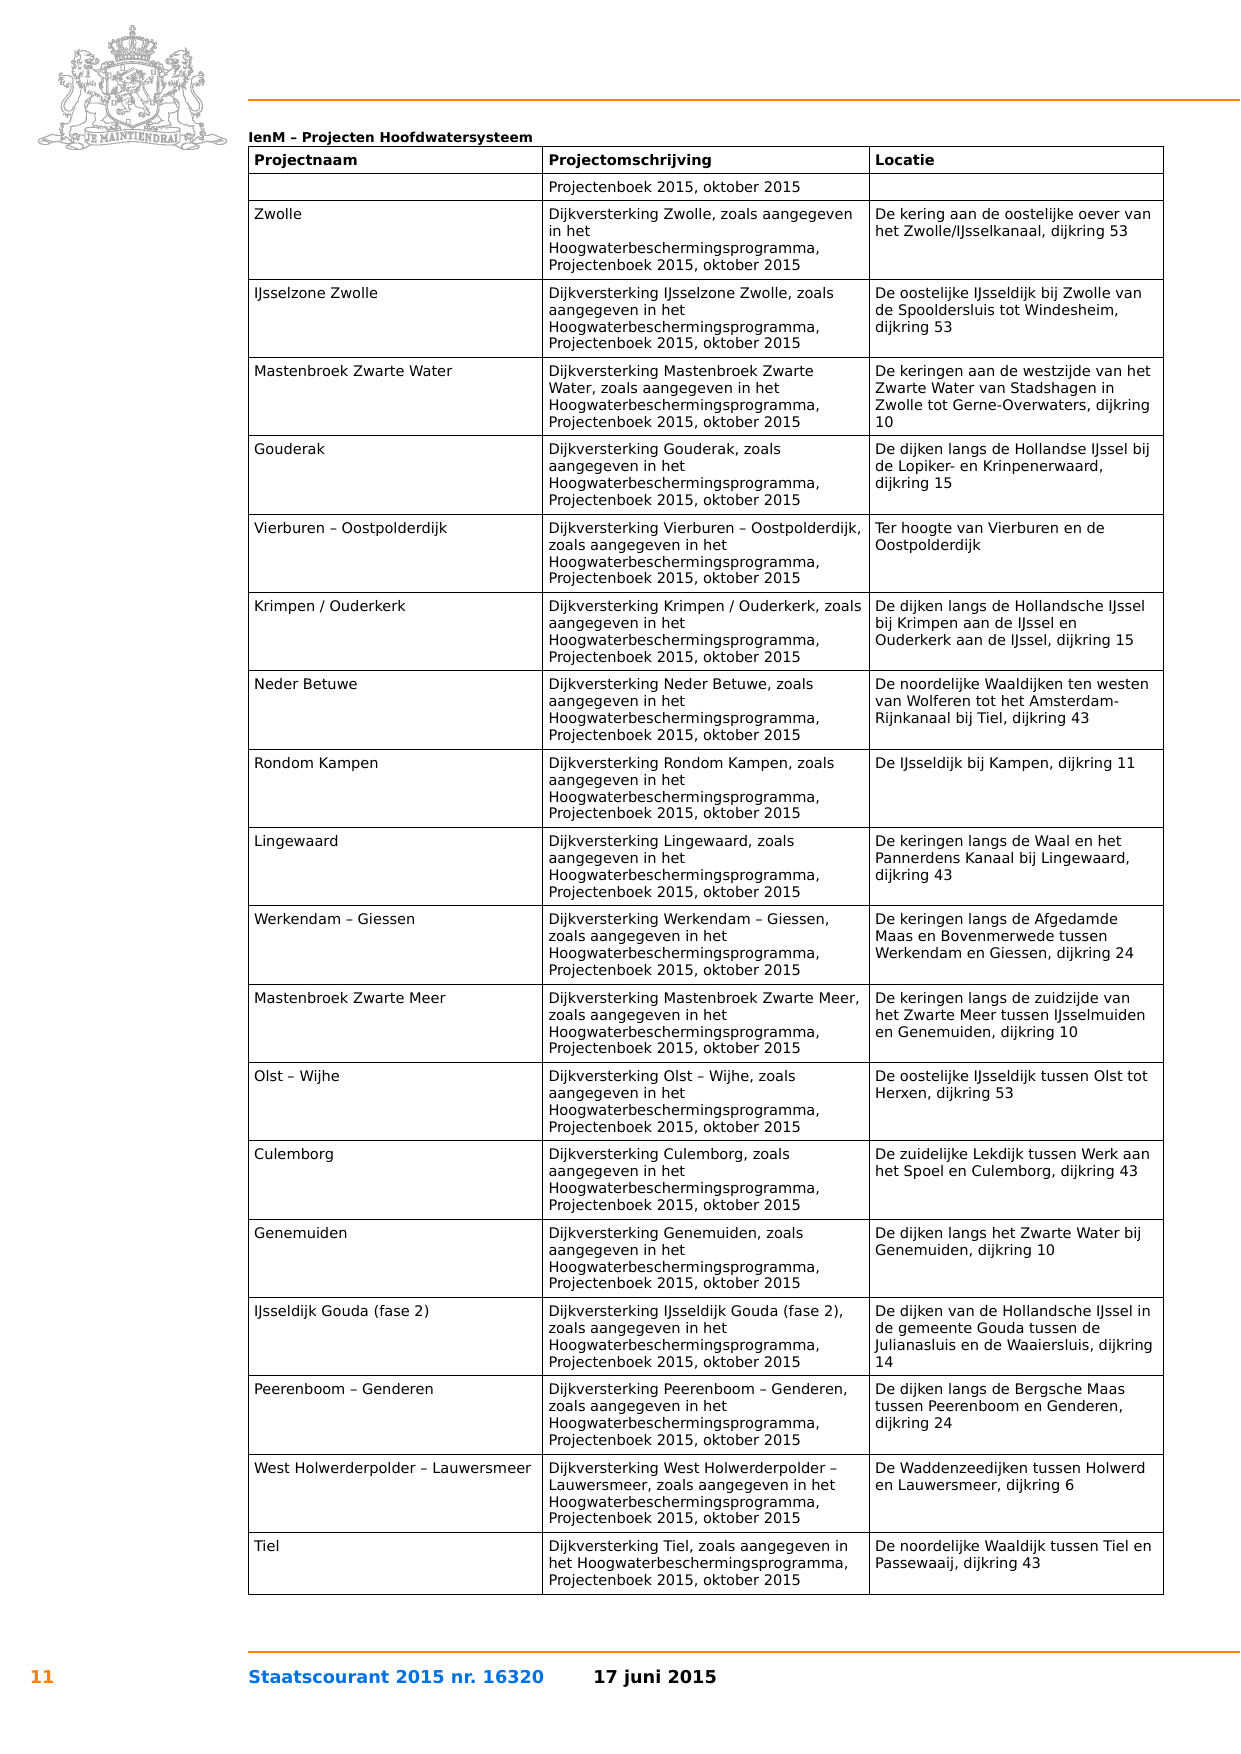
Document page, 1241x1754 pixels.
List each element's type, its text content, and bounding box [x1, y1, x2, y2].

table_cell IJsselzone Zwolle [249, 280, 542, 357]
table_cell Dijkversterking IJsselzone Zwolle, zoals aangegeven in het Hoogwaterbeschermingsprogramma, Projectenboek 2015, oktober 2015 [543, 280, 869, 357]
table_cell West Holwerderpolder – Lauwersmeer [249, 1455, 542, 1532]
table_cell Gouderak [249, 436, 542, 514]
table_cell Krimpen / Ouderkerk [249, 593, 542, 670]
table_cell Locatie [870, 147, 1163, 173]
table_cell De dijken langs de Hollandsche IJssel bij Krimpen aan de IJssel en Ouderkerk aan de IJssel, dijkring 15 [870, 593, 1163, 670]
table_cell Projectenboek 2015, oktober 2015 [543, 174, 869, 200]
table_cell Dijkversterking Mastenbroek Zwarte Meer, zoals aangegeven in het Hoogwaterbeschermingsprogramma, Projectenboek 2015, oktober 2015 [543, 985, 869, 1062]
table_cell Dijkversterking West Holwerderpolder – Lauwersmeer, zoals aangegeven in het Hoogwaterbeschermingsprogramma, Projectenboek 2015, oktober 2015 [543, 1455, 869, 1532]
table_cell De IJsseldijk bij Kampen, dijkring 11 [870, 750, 1163, 827]
table_cell Projectomschrijving [543, 147, 869, 173]
table_cell Dijkversterking Tiel, zoals aangegeven in het Hoogwaterbeschermingsprogramma, Projectenboek 2015, oktober 2015 [543, 1533, 869, 1593]
table_cell Dijkversterking Genemuiden, zoals aangegeven in het Hoogwaterbeschermingsprogramma, Projectenboek 2015, oktober 2015 [543, 1220, 869, 1297]
table_cell Dijkversterking Olst – Wijhe, zoals aangegeven in het Hoogwaterbeschermingsprogramma, Projectenboek 2015, oktober 2015 [543, 1063, 869, 1140]
table_cell Ter hoogte van Vierburen en de Oostpolderdijk [870, 515, 1163, 592]
table_cell De keringen langs de zuidzijde van het Zwarte Meer tussen IJsselmuiden en Genemuiden, dijkring 10 [870, 985, 1163, 1062]
table_cell De noordelijke Waaldijken ten westen van Wolferen tot het Amsterdam-Rijnkanaal bij Tiel, dijkring 43 [870, 671, 1163, 749]
table_cell Rondom Kampen [249, 750, 542, 827]
table_cell Dijkversterking Krimpen / Ouderkerk, zoals aangegeven in het Hoogwaterbeschermingsprogramma, Projectenboek 2015, oktober 2015 [543, 593, 869, 670]
table_cell De noordelijke Waaldijk tussen Tiel en Passewaaij, dijkring 43 [870, 1533, 1163, 1593]
table_cell De dijken langs het Zwarte Water bij Genemuiden, dijkring 10 [870, 1220, 1163, 1297]
table_cell De Waddenzeedijken tussen Holwerd en Lauwersmeer, dijkring 6 [870, 1455, 1163, 1532]
table_cell Dijkversterking IJsseldijk Gouda (fase 2), zoals aangegeven in het Hoogwaterbeschermingsprogramma, Projectenboek 2015, oktober 2015 [543, 1298, 869, 1375]
table_cell Olst – Wijhe [249, 1063, 542, 1140]
table_cell De dijken van de Hollandsche IJssel in de gemeente Gouda tussen de Julianasluis en de Waaiersluis, dijkring 14 [870, 1298, 1163, 1375]
table_cell Dijkversterking Culemborg, zoals aangegeven in het Hoogwaterbeschermingsprogramma, Projectenboek 2015, oktober 2015 [543, 1141, 869, 1219]
picture [38, 25, 227, 150]
table_cell Projectnaam [249, 147, 542, 173]
table_cell De zuidelijke Lekdijk tussen Werk aan het Spoel en Culemborg, dijkring 43 [870, 1141, 1163, 1219]
table_cell De keringen langs de Waal en het Pannerdens Kanaal bij Lingewaard, dijkring 43 [870, 828, 1163, 905]
table_cell Dijkversterking Rondom Kampen, zoals aangegeven in het Hoogwaterbeschermingsprogramma, Projectenboek 2015, oktober 2015 [543, 750, 869, 827]
table_cell Dijkversterking Mastenbroek Zwarte Water, zoals aangegeven in het Hoogwaterbeschermingsprogramma, Projectenboek 2015, oktober 2015 [543, 358, 869, 435]
table_cell Genemuiden [249, 1220, 542, 1297]
table_cell De oostelijke IJsseldijk tussen Olst tot Herxen, dijkring 53 [870, 1063, 1163, 1140]
table_cell Dijkversterking Peerenboom – Genderen, zoals aangegeven in het Hoogwaterbeschermingsprogramma, Projectenboek 2015, oktober 2015 [543, 1376, 869, 1454]
table_cell Mastenbroek Zwarte Meer [249, 985, 542, 1062]
table_cell Dijkversterking Gouderak, zoals aangegeven in het Hoogwaterbeschermingsprogramma, Projectenboek 2015, oktober 2015 [543, 436, 869, 514]
table_header IenM – Projecten Hoofdwatersysteem [248, 130, 1163, 146]
table_cell Dijkversterking Zwolle, zoals aangegeven in het Hoogwaterbeschermingsprogramma, Projectenboek 2015, oktober 2015 [543, 201, 869, 279]
table_cell Dijkversterking Neder Betuwe, zoals aangegeven in het Hoogwaterbeschermingsprogramma, Projectenboek 2015, oktober 2015 [543, 671, 869, 749]
table_cell De kering aan de oostelijke oever van het Zwolle/IJsselkanaal, dijkring 53 [870, 201, 1163, 279]
table_cell Dijkversterking Lingewaard, zoals aangegeven in het Hoogwaterbeschermingsprogramma, Projectenboek 2015, oktober 2015 [543, 828, 869, 905]
table_cell Vierburen – Oostpolderdijk [249, 515, 542, 592]
table_cell Zwolle [249, 201, 542, 279]
table_cell Peerenboom – Genderen [249, 1376, 542, 1454]
table_cell De oostelijke IJsseldijk bij Zwolle van de Spooldersluis tot Windesheim, dijkring 53 [870, 280, 1163, 357]
table_cell [249, 174, 542, 200]
table_cell Culemborg [249, 1141, 542, 1219]
table_cell De dijken langs de Hollandse IJssel bij de Lopiker- en Krinpenerwaard, dijkring 15 [870, 436, 1163, 514]
table_cell Werkendam – Giessen [249, 906, 542, 984]
table_cell Dijkversterking Werkendam – Giessen, zoals aangegeven in het Hoogwaterbeschermingsprogramma, Projectenboek 2015, oktober 2015 [543, 906, 869, 984]
table_cell Lingewaard [249, 828, 542, 905]
table_cell De dijken langs de Bergsche Maas tussen Peerenboom en Genderen, dijkring 24 [870, 1376, 1163, 1454]
table_cell IJsseldijk Gouda (fase 2) [249, 1298, 542, 1375]
table_cell [870, 174, 1163, 200]
table_cell Tiel [249, 1533, 542, 1593]
table_cell De keringen aan de westzijde van het Zwarte Water van Stadshagen in Zwolle tot Gerne-Overwaters, dijkring 10 [870, 358, 1163, 435]
table_cell Mastenbroek Zwarte Water [249, 358, 542, 435]
table_cell De keringen langs de Afgedamde Maas en Bovenmerwede tussen Werkendam en Giessen, dijkring 24 [870, 906, 1163, 984]
table_cell Neder Betuwe [249, 671, 542, 749]
table_cell Dijkversterking Vierburen – Oostpolderdijk, zoals aangegeven in het Hoogwaterbeschermingsprogramma, Projectenboek 2015, oktober 2015 [543, 515, 869, 592]
